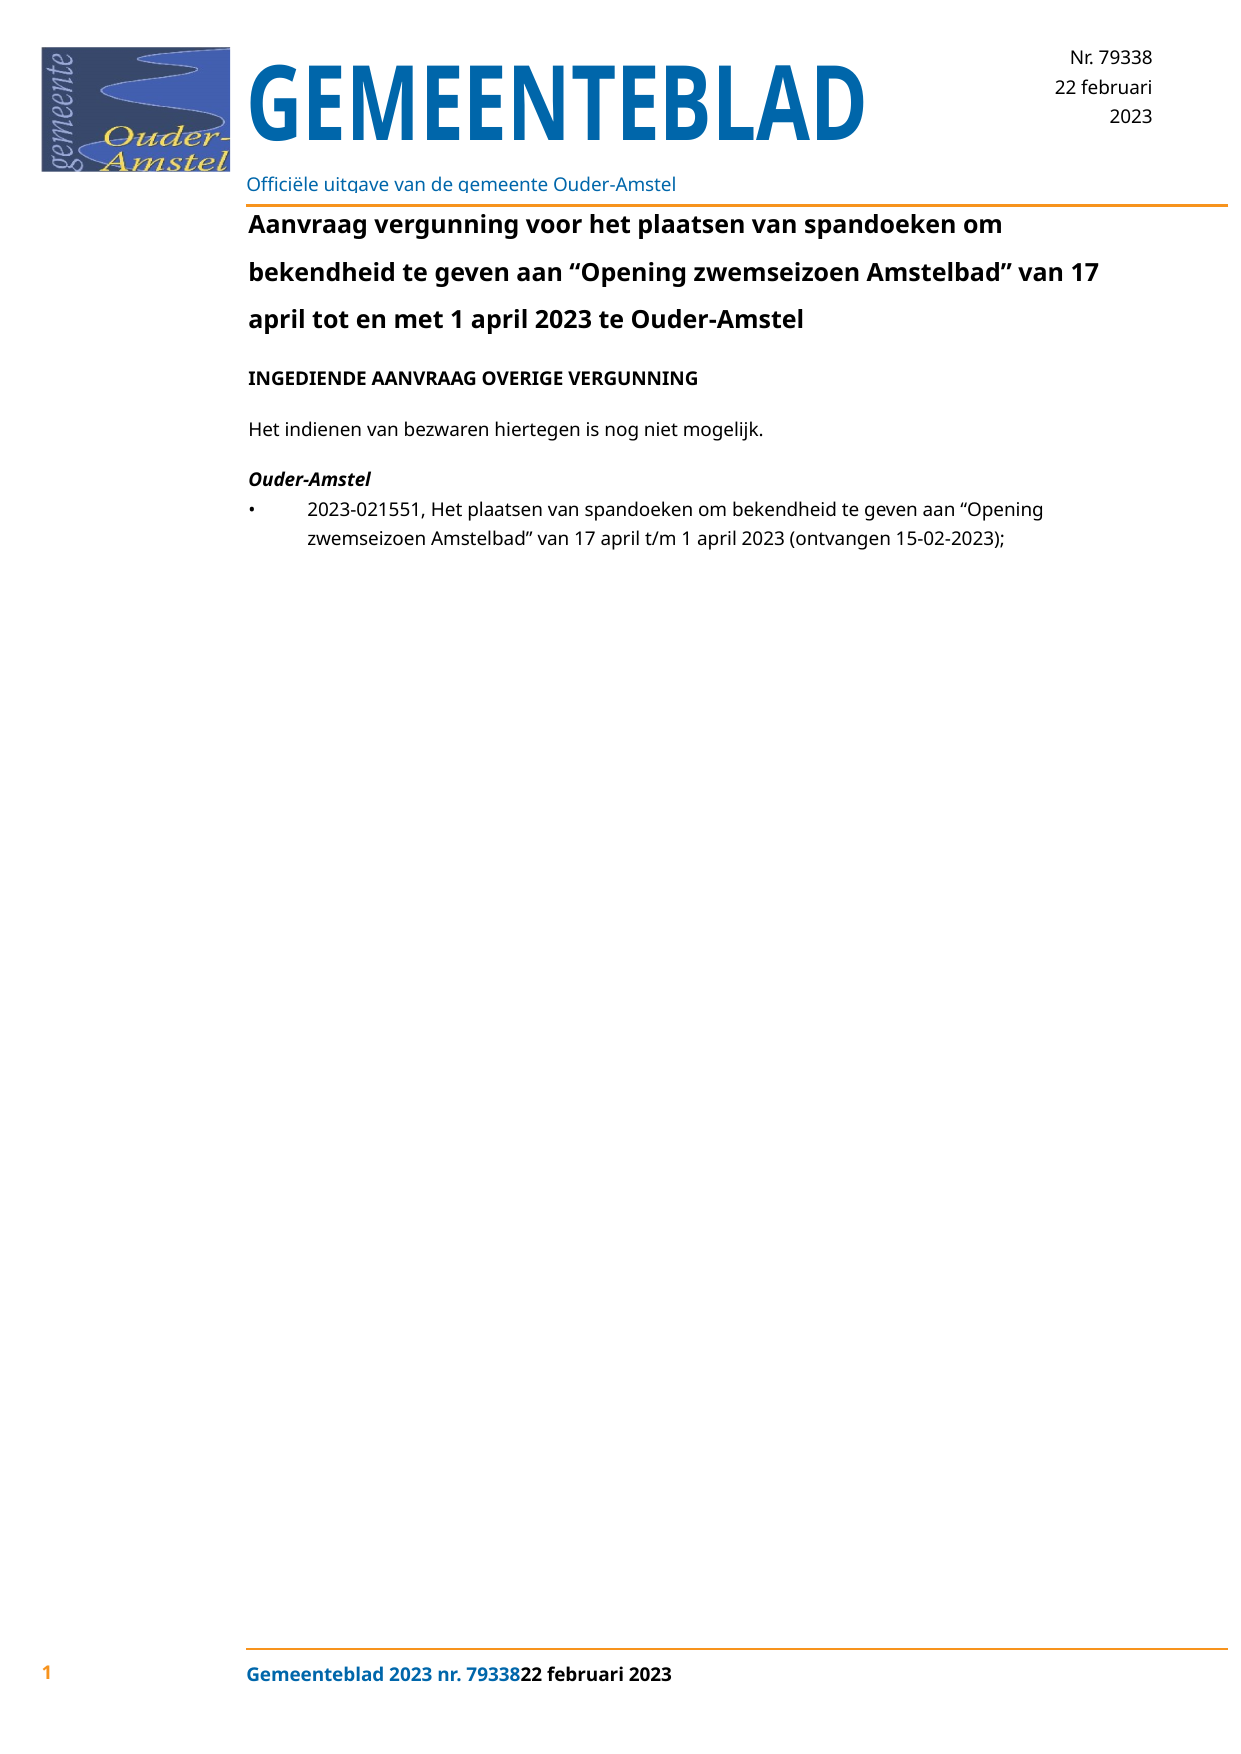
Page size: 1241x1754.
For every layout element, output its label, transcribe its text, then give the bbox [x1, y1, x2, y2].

text INGEDIENDE AANVRAAG OVERIGE VERGUNNING [248, 366, 1152, 391]
text Ouder-Amstel [248, 466, 1152, 492]
text Het indienen van bezwaren hiertegen is nog niet mogelijk. [248, 416, 1152, 442]
text Aanvraag vergunning voor het plaatsen van spandoeken om bekendheid te geven aan “Opening zwemseizoen Amstelbad” van 17 april tot en met 1 april 2023 te Ouder-Amstel [248, 207, 1152, 336]
picture [41, 47, 231, 172]
list 2023-021551, Het plaatsen van spandoeken om bekendheid te geven aan “Opening zwemseizoen Amstelbad” van 17 april t/m 1 april 2023 (ontvangen 15-02-2023); [248, 496, 1152, 551]
